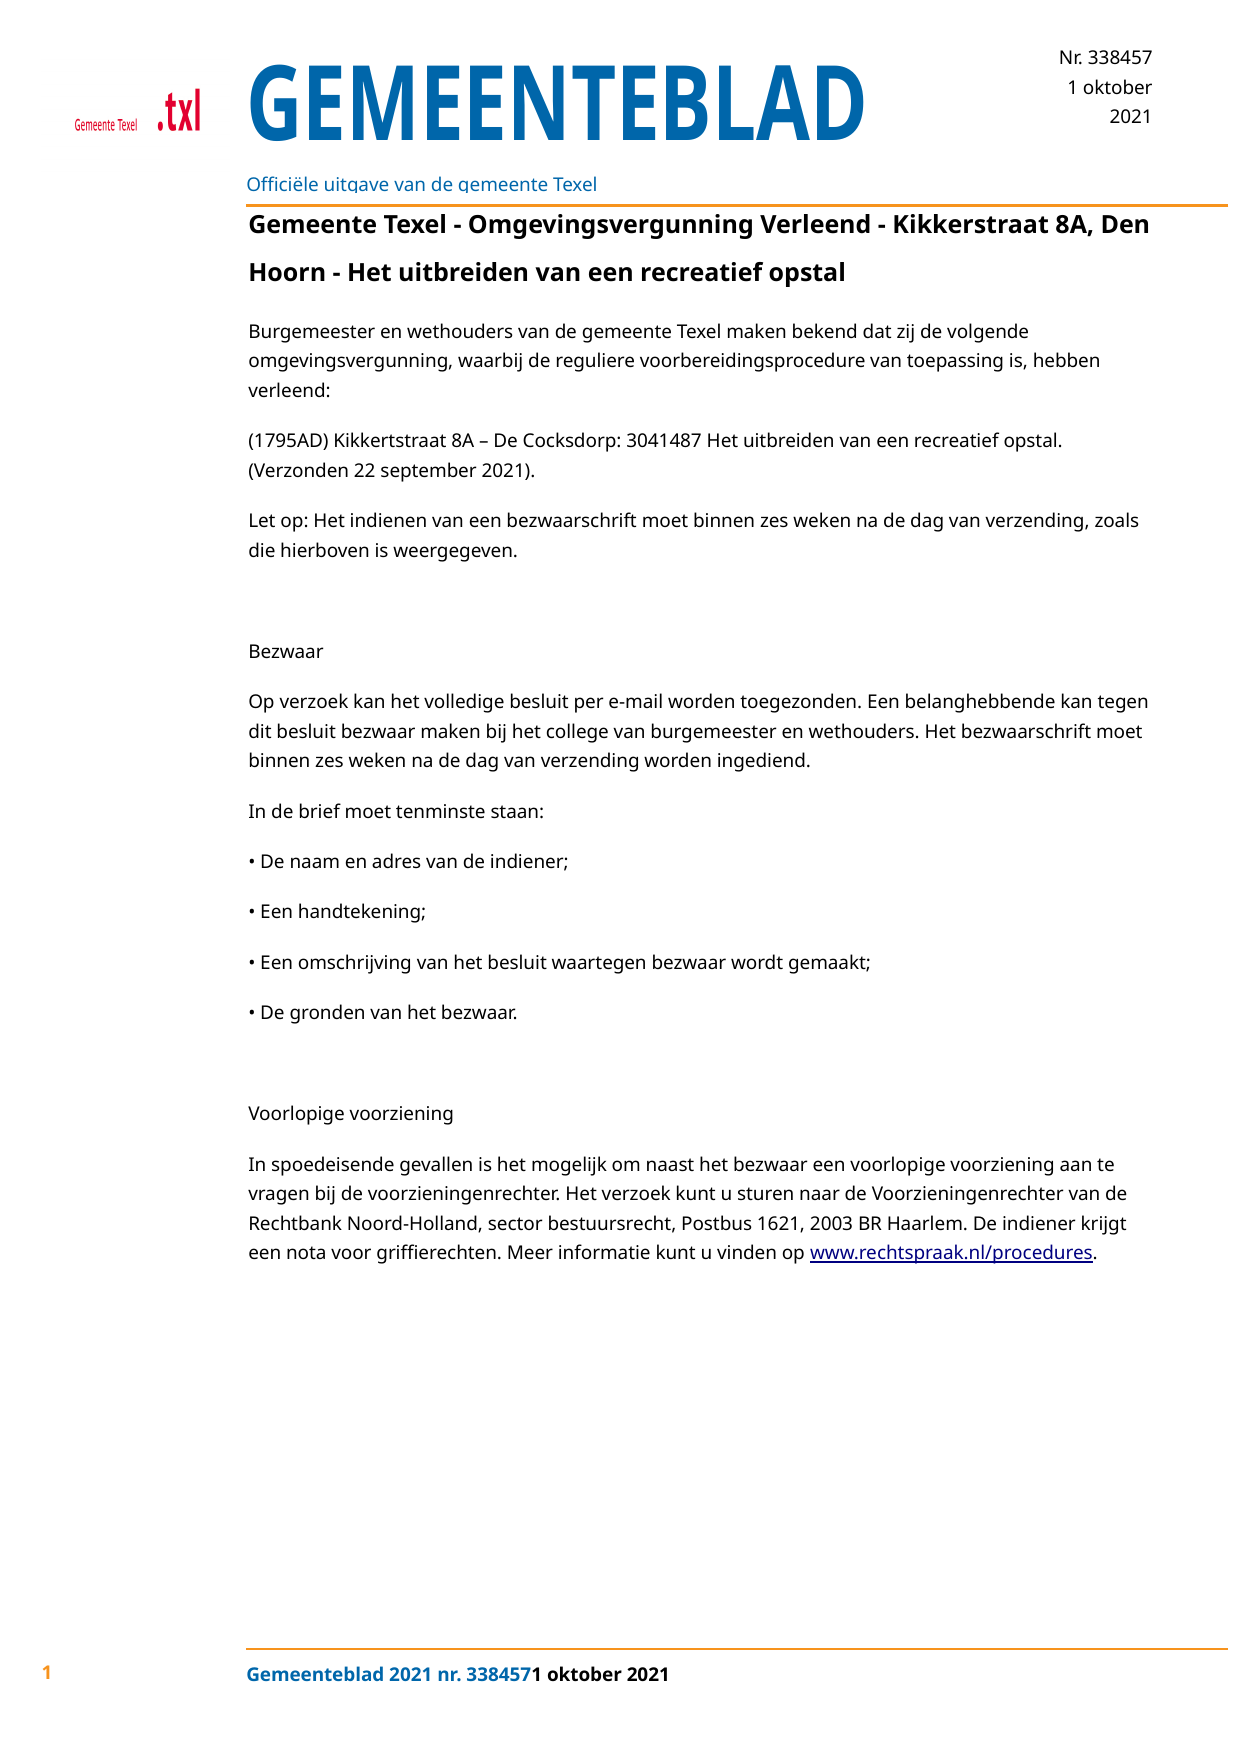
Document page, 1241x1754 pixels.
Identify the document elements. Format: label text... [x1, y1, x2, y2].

text Voorlopige voorziening [248, 1100, 1152, 1126]
text (1795AD) Kikkertstraat 8A – De Cocksdorp: 3041487 Het uitbreiden van een recreatief opstal. (Verzonden 22 september 2021). [248, 427, 1152, 483]
text • De naam en adres van de indiener; [248, 848, 1152, 874]
text • Een omschrijving van het besluit waartegen bezwaar wordt gemaakt; [248, 949, 1152, 975]
text Bezwaar [248, 638, 1152, 664]
text • Een handtekening; [248, 899, 1152, 924]
text Let op: Het indienen van een bezwaarschrift moet binnen zes weken na de dag van verzending, zoals die hierboven is weergegeven. [248, 507, 1152, 563]
text • De gronden van het bezwaar. [248, 999, 1152, 1025]
text Gemeente Texel - Omgevingsvergunning Verleend - Kikkerstraat 8A, Den Hoorn - Het uitbreiden van een recreatief opstal [248, 207, 1152, 288]
text Burgemeester en wethouders van de gemeente Texel maken bekend dat zij de volgende omgevingsvergunning, waarbij de reguliere voorbereidingsprocedure van toepassing is, hebben verleend: [248, 318, 1152, 403]
text In spoedeisende gevallen is het mogelijk om naast het bezwaar een voorlopige voorziening aan te vragen bij de voorzieningenrechter. Het verzoek kunt u sturen naar de Voorzieningenrechter van de Rechtbank Noord-Holland, sector bestuursrecht, Postbus 1621, 2003 BR Haarlem. De indiener krijgt een nota voor griffierechten. Meer informatie kunt u vinden op www.rechtspraak.nl/procedures. [248, 1151, 1152, 1265]
text Op verzoek kan het volledige besluit per e-mail worden toegezonden. Een belanghebbende kan tegen dit besluit bezwaar maken bij het college van burgemeester en wethouders. Het bezwaarschrift moet binnen zes weken na de dag van verzending worden ingediend. [248, 688, 1152, 773]
text In de brief moet tenminste staan: [248, 798, 1152, 824]
picture [41, 47, 231, 172]
